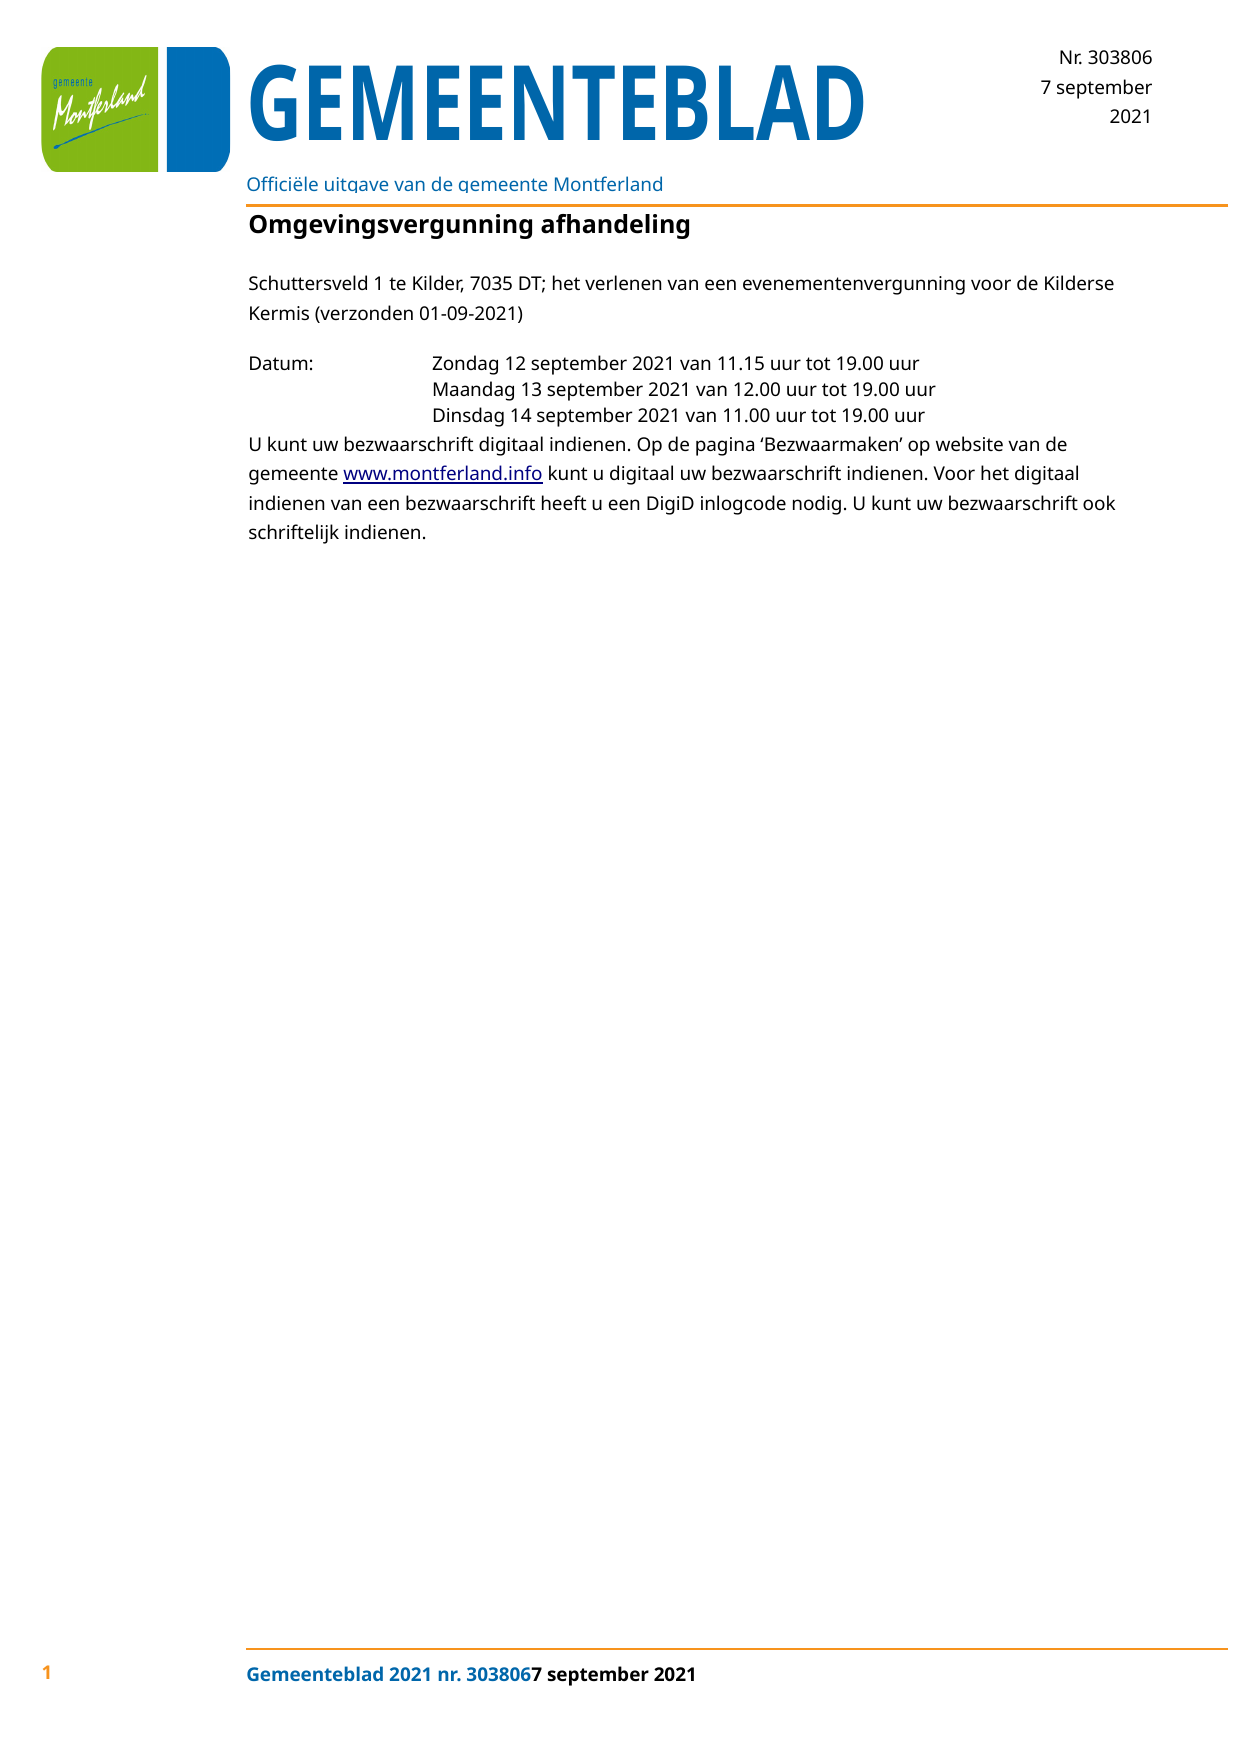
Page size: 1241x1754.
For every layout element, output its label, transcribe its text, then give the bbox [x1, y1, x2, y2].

text Schuttersveld 1 te Kilder, 7035 DT; het verlenen van een evenementenvergunning voor de Kilderse Kermis (verzonden 01-09-2021) [248, 270, 1152, 326]
table_cell Maandag 13 september 2021 van 12.00 uur tot 19.00 uur [432, 376, 1152, 402]
table_header Zondag 12 september 2021 van 11.15 uur tot 19.00 uur [432, 350, 1152, 376]
text Omgevingsvergunning afhandeling [248, 207, 1152, 241]
text U kunt uw bezwaarschrift digitaal indienen. Op de pagina ‘Bezwaarmaken’ op website van de gemeente www.montferland.info kunt u digitaal uw bezwaarschrift indienen. Voor het digitaal indienen van een bezwaarschrift heeft u een DigiD inlogcode nodig. U kunt uw bezwaarschrift ook schriftelijk indienen. [248, 431, 1152, 545]
table_header Datum: [248, 350, 432, 376]
table_cell [248, 376, 432, 402]
table_cell Dinsdag 14 september 2021 van 11.00 uur tot 19.00 uur [432, 402, 1152, 428]
table_cell [248, 402, 432, 428]
picture [41, 47, 231, 172]
